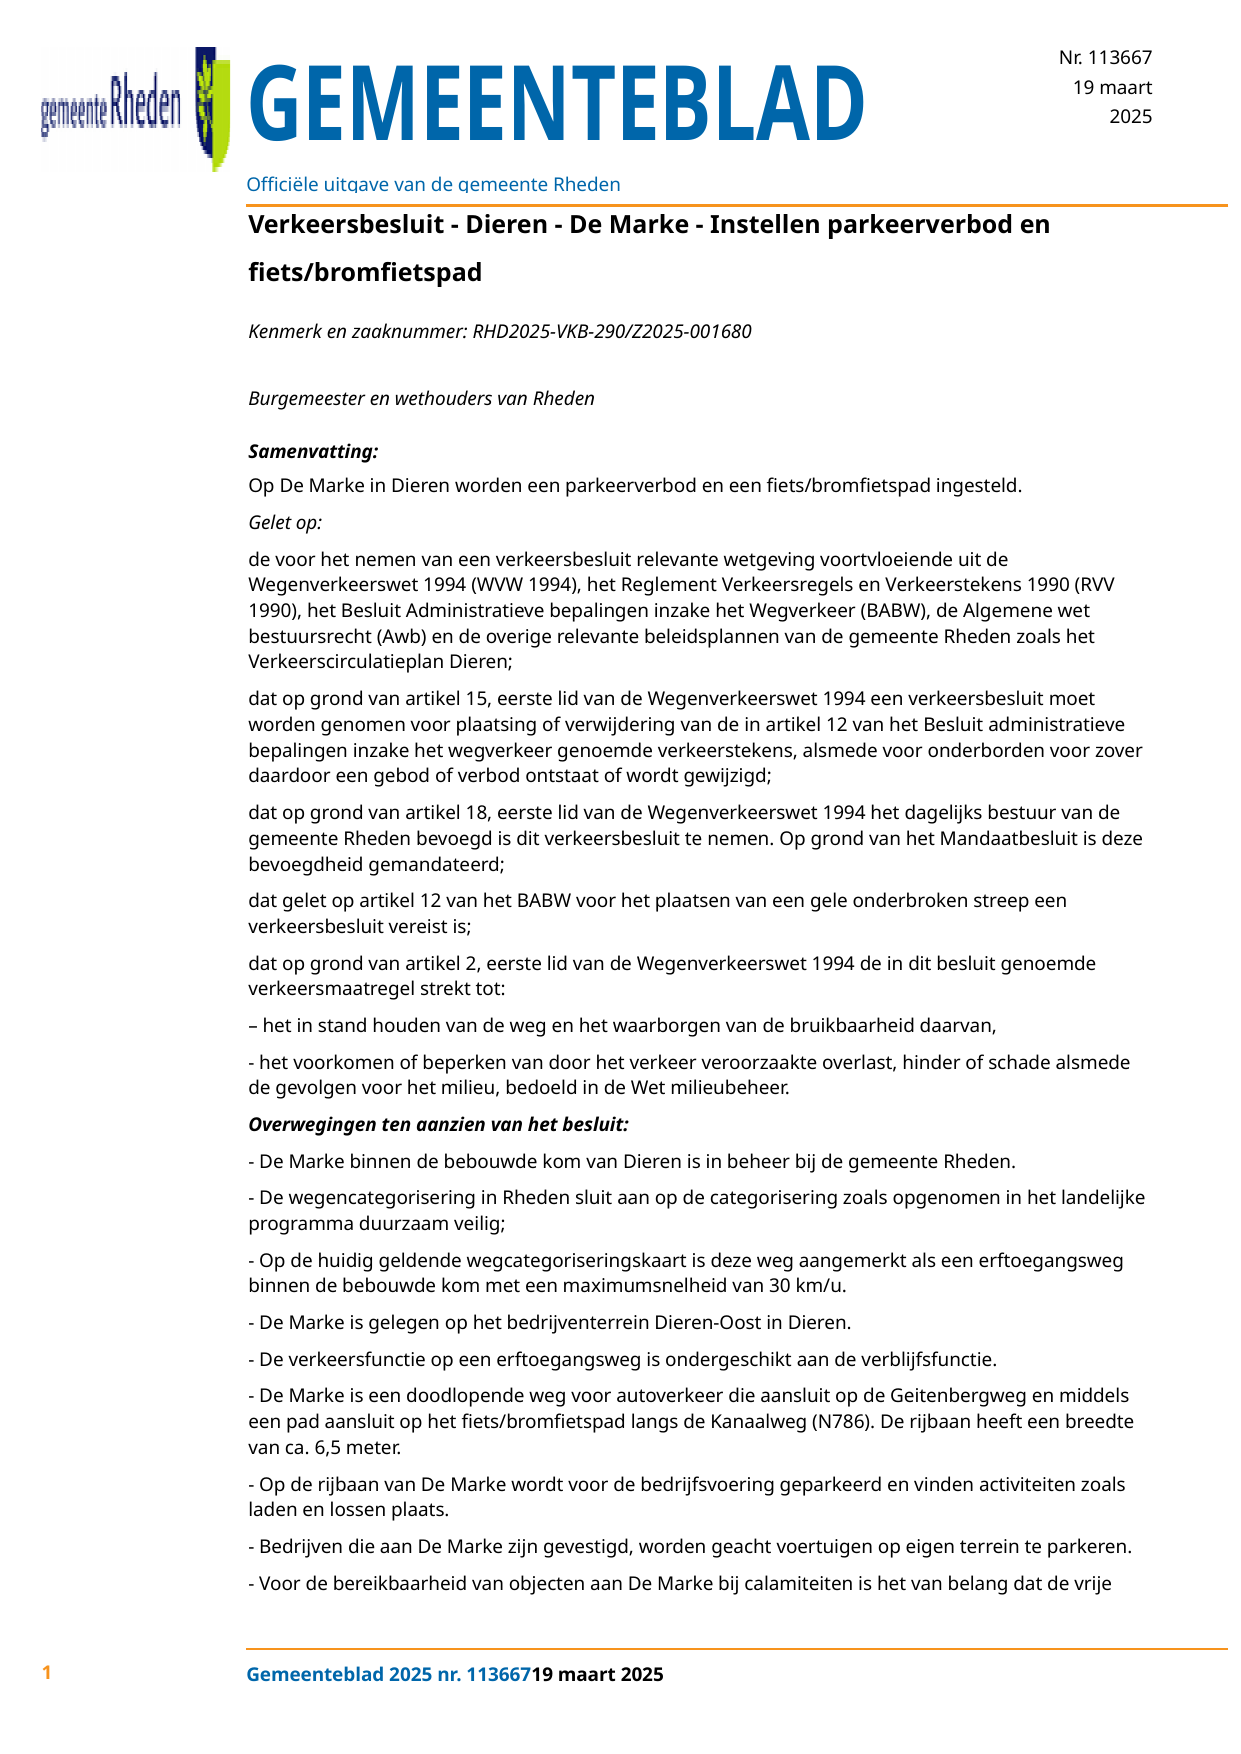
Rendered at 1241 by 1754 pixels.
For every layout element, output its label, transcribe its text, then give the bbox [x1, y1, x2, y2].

text Verkeersbesluit - Dieren - De Marke - Instellen parkeerverbod en fiets/bromfietspad [248, 207, 1152, 288]
text - De Marke binnen de bebouwde kom van Dieren is in beheer bij de gemeente Rheden. [248, 1148, 1152, 1174]
picture [41, 47, 231, 172]
text Burgemeester en wethouders van Rheden [248, 386, 1152, 411]
text Samenvatting: [248, 438, 1152, 464]
text - De wegencategorisering in Rheden sluit aan op de categorisering zoals opgenomen in het landelijke programma duurzaam veilig; [248, 1184, 1152, 1236]
text Gelet op: [248, 509, 1152, 535]
text Op De Marke in Dieren worden een parkeerverbod en een fiets/bromfietspad ingesteld. [248, 472, 1152, 498]
text - Bedrijven die aan De Marke zijn gevestigd, worden geacht voertuigen op eigen terrein te parkeren. [248, 1533, 1152, 1559]
text dat gelet op artikel 12 van het BABW voor het plaatsen van een gele onderbroken streep een verkeersbesluit vereist is; [248, 887, 1152, 939]
text - het voorkomen of beperken van door het verkeer veroorzaakte overlast, hinder of schade alsmede de gevolgen voor het milieu, bedoeld in de Wet milieubeheer. [248, 1049, 1152, 1100]
text - De Marke is een doodlopende weg voor autoverkeer die aansluit op de Geitenbergweg en middels een pad aansluit op het fiets/bromfietspad langs de Kanaalweg (N786). De rijbaan heeft een breedte van ca. 6,5 meter. [248, 1383, 1152, 1460]
text dat op grond van artikel 18, eerste lid van de Wegenverkeerswet 1994 het dagelijks bestuur van de gemeente Rheden bevoegd is dit verkeersbesluit te nemen. Op grond van het Mandaatbesluit is deze bevoegdheid gemandateerd; [248, 799, 1152, 876]
text – het in stand houden van de weg en het waarborgen van de bruikbaarheid daarvan, [248, 1012, 1152, 1038]
text Kenmerk en zaaknummer: RHD2025-VKB-290/Z2025-001680 [248, 318, 1152, 344]
text - Op de huidig geldende wegcategoriseringskaart is deze weg aangemerkt als een erftoegangsweg binnen de bebouwde kom met een maximumsnelheid van 30 km/u. [248, 1247, 1152, 1298]
text - Op de rijbaan van De Marke wordt voor de bedrijfsvoering geparkeerd en vinden activiteiten zoals laden en lossen plaats. [248, 1471, 1152, 1522]
text dat op grond van artikel 2, eerste lid van de Wegenverkeerswet 1994 de in dit besluit genoemde verkeersmaatregel strekt tot: [248, 950, 1152, 1001]
text de voor het nemen van een verkeersbesluit relevante wetgeving voortvloeiende uit de Wegenverkeerswet 1994 (WVW 1994), het Reglement Verkeersregels en Verkeerstekens 1990 (RVV 1990), het Besluit Administratieve bepalingen inzake het Wegverkeer (BABW), de Algemene wet bestuursrecht (Awb) en de overige relevante beleidsplannen van de gemeente Rheden zoals het Verkeerscirculatieplan Dieren; [248, 546, 1152, 674]
text - Voor de bereikbaarheid van objecten aan De Marke bij calamiteiten is het van belang dat de vrije [248, 1570, 1152, 1596]
text Overwegingen ten aanzien van het besluit: [248, 1111, 1152, 1137]
text - De verkeersfunctie op een erftoegangsweg is ondergeschikt aan de verblijfsfunctie. [248, 1346, 1152, 1372]
text - De Marke is gelegen op het bedrijventerrein Dieren-Oost in Dieren. [248, 1309, 1152, 1335]
text dat op grond van artikel 15, eerste lid van de Wegenverkeerswet 1994 een verkeersbesluit moet worden genomen voor plaatsing of verwijdering van de in artikel 12 van het Besluit administratieve bepalingen inzake het wegverkeer genoemde verkeerstekens, alsmede voor onderborden voor zover daardoor een gebod of verbod ontstaat of wordt gewijzigd; [248, 685, 1152, 788]
